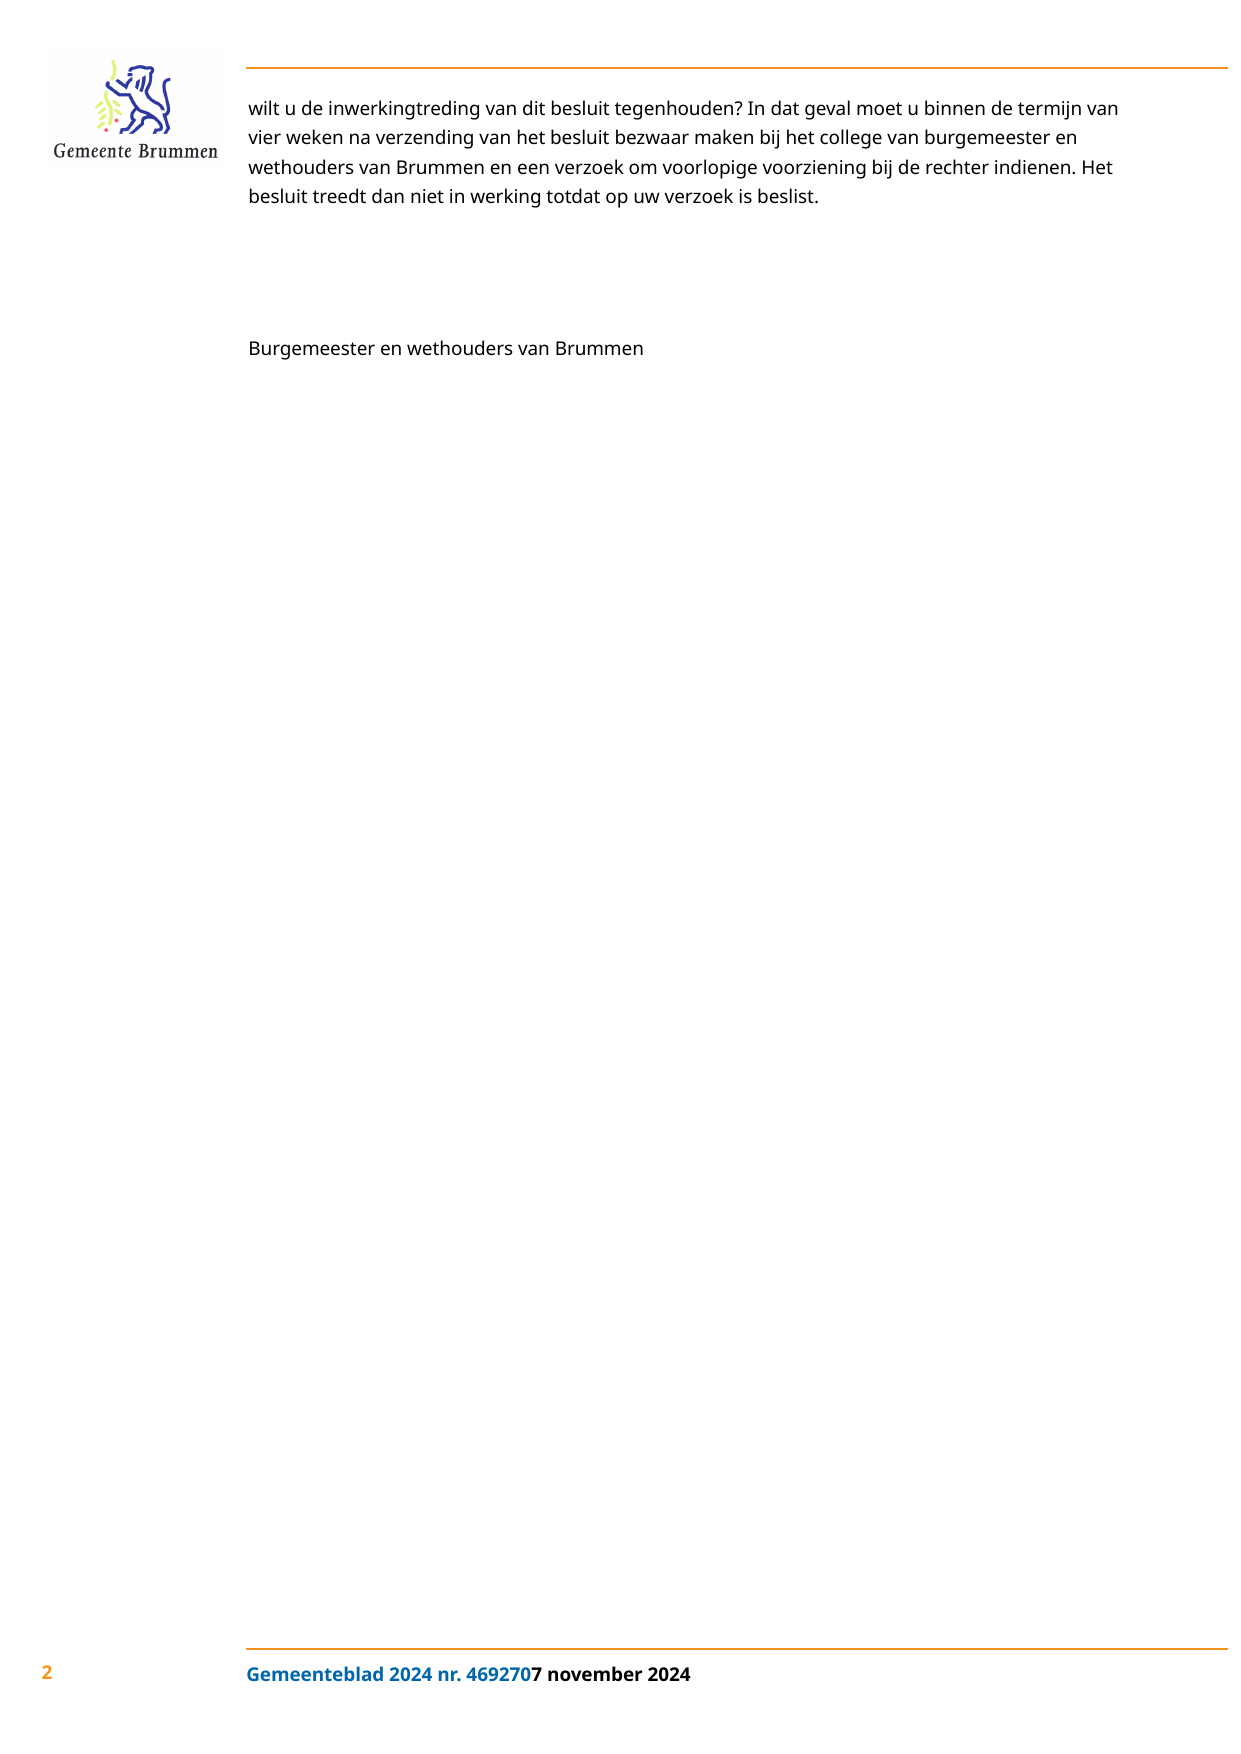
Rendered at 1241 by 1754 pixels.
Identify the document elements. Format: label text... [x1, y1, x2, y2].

text Burgemeester en wethouders van Brummen [248, 335, 1152, 361]
text wilt u de inwerkingtreding van dit besluit tegenhouden? In dat geval moet u binnen de termijn van vier weken na verzending van het besluit bezwaar maken bij het college van burgemeester en wethouders van Brummen en een verzoek om voorlopige voorziening bij de rechter indienen. Het besluit treedt dan niet in werking totdat op uw verzoek is beslist. [248, 95, 1152, 209]
picture [41, 47, 231, 172]
